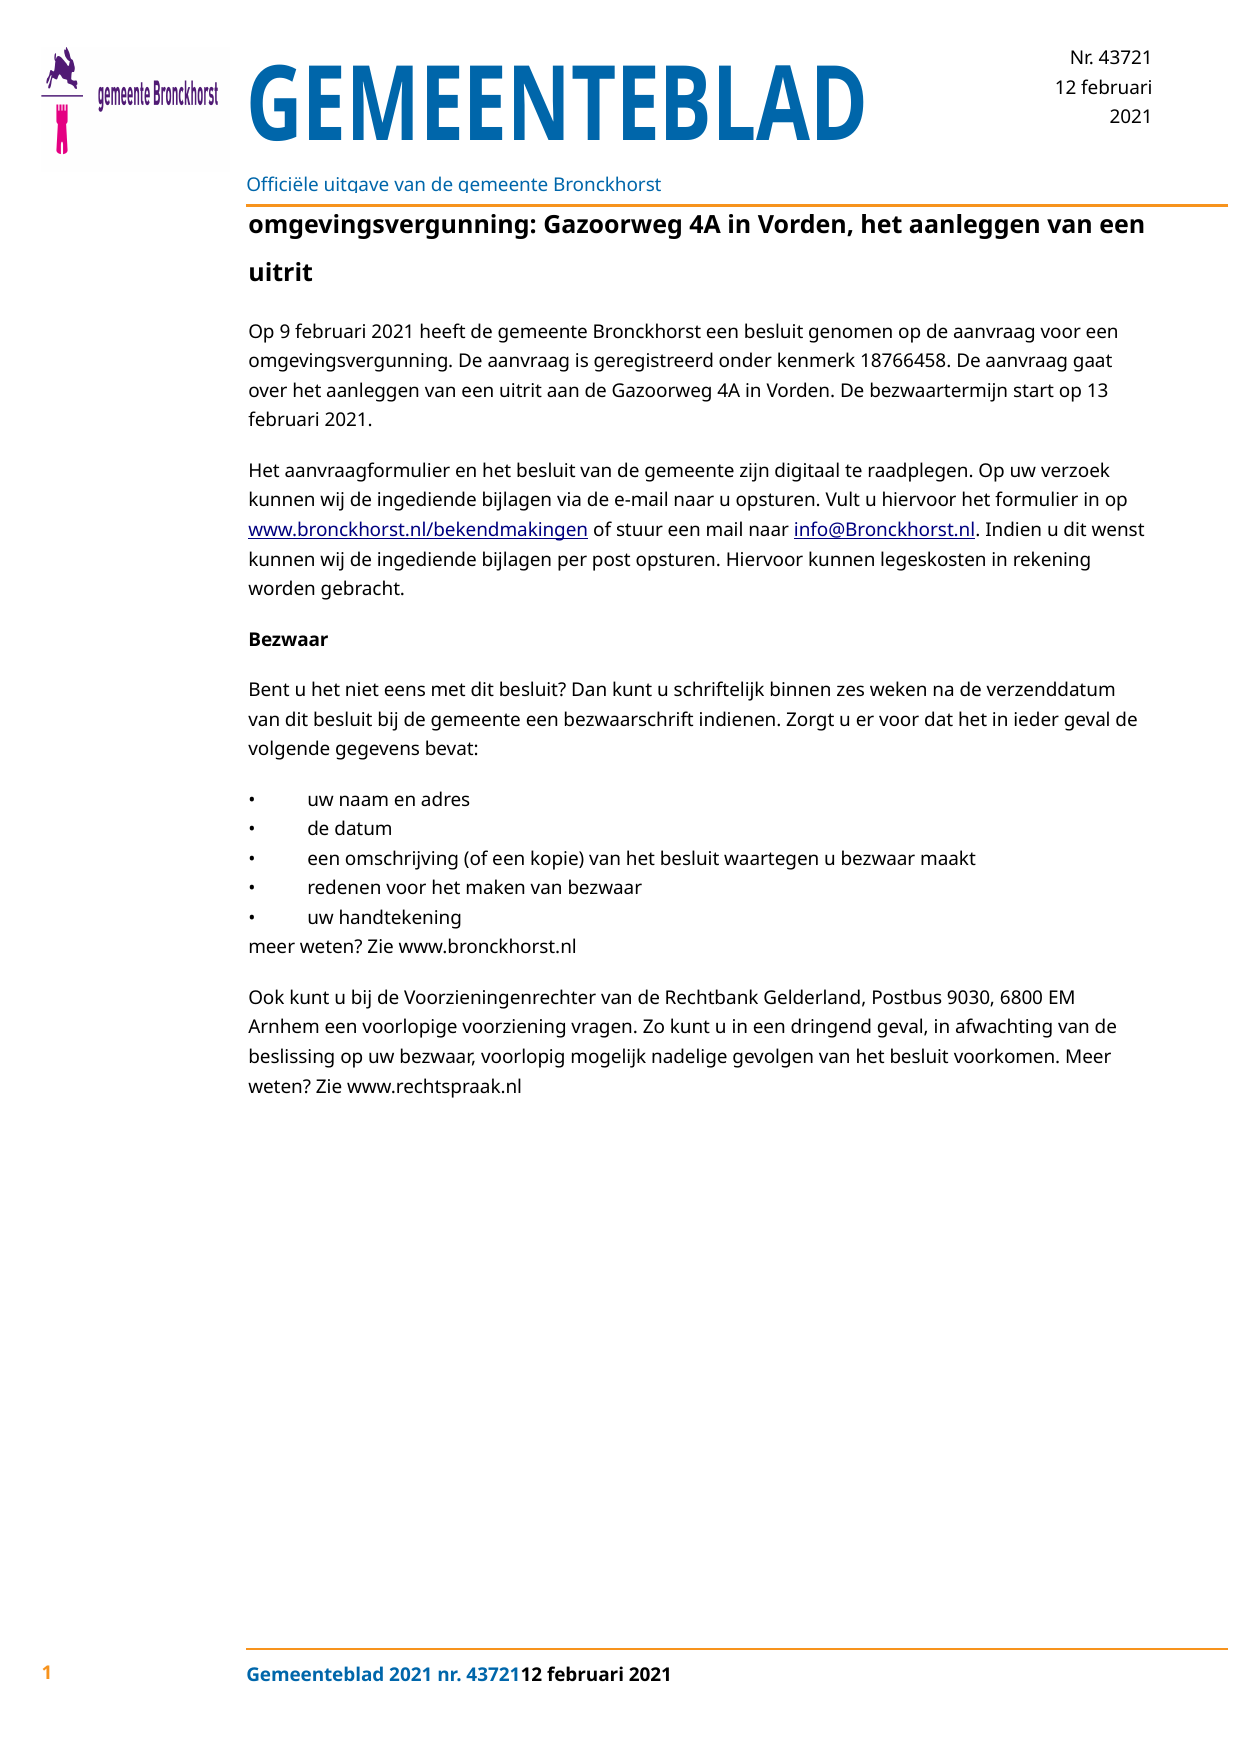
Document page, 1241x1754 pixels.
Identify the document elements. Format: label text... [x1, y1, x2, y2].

list een omschrijving (of een kopie) van het besluit waartegen u bezwaar maakt [248, 845, 1152, 871]
text Ook kunt u bij de Voorzieningenrechter van de Rechtbank Gelderland, Postbus 9030, 6800 EM Arnhem een voorlopige voorziening vragen. Zo kunt u in een dringend geval, in afwachting van de beslissing op uw bezwaar, voorlopig mogelijk nadelige gevolgen van het besluit voorkomen. Meer weten? Zie www.rechtspraak.nl [248, 984, 1152, 1099]
list uw naam en adres [248, 786, 1152, 812]
list redenen voor het maken van bezwaar [248, 874, 1152, 900]
text meer weten? Zie www.bronckhorst.nl [248, 934, 1152, 959]
text Het aanvraagformulier en het besluit van de gemeente zijn digitaal te raadplegen. Op uw verzoek kunnen wij de ingediende bijlagen via de e-mail naar u opsturen. Vult u hiervoor het formulier in op www.bronckhorst.nl/bekendmakingen of stuur een mail naar info@Bronckhorst.nl. Indien u dit wenst kunnen wij de ingediende bijlagen per post opsturen. Hiervoor kunnen legeskosten in rekening worden gebracht. [248, 457, 1152, 601]
text Op 9 februari 2021 heeft de gemeente Bronckhorst een besluit genomen op de aanvraag voor een omgevingsvergunning. De aanvraag is geregistreerd onder kenmerk 18766458. De aanvraag gaat over het aanleggen van een uitrit aan de Gazoorweg 4A in Vorden. De bezwaartermijn start op 13 februari 2021. [248, 318, 1152, 432]
text omgevingsvergunning: Gazoorweg 4A in Vorden, het aanleggen van een uitrit [248, 207, 1152, 288]
list de datum [248, 815, 1152, 841]
list uw handtekening [248, 904, 1152, 930]
text Bent u het niet eens met dit besluit? Dan kunt u schriftelijk binnen zes weken na de verzenddatum van dit besluit bij de gemeente een bezwaarschrift indienen. Zorgt u er voor dat het in ieder geval de volgende gegevens bevat: [248, 676, 1152, 761]
text Bezwaar [248, 626, 1152, 652]
picture [41, 47, 231, 172]
